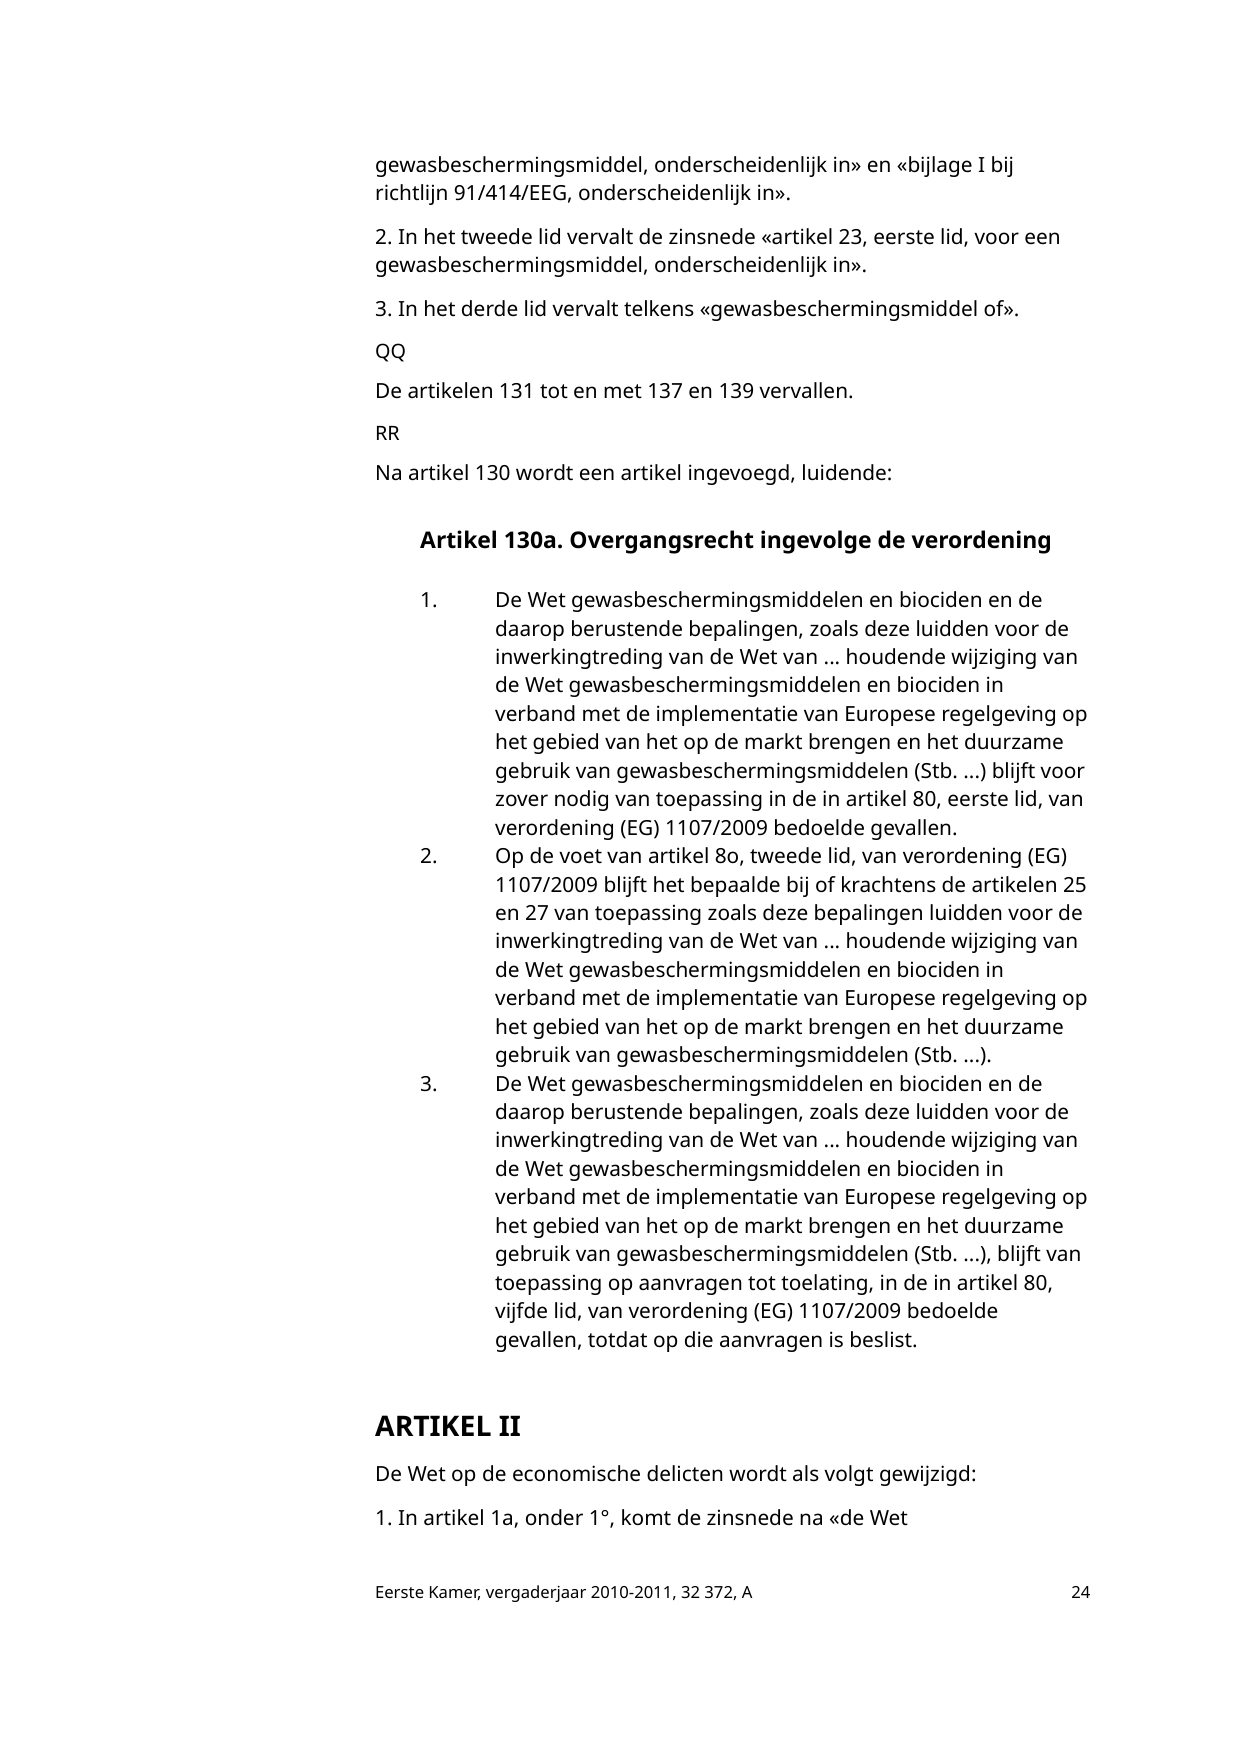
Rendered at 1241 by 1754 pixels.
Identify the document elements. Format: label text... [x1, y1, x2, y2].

text De Wet op de economische delicten wordt als volgt gewijzigd: [375, 1459, 1090, 1488]
subtitle ARTIKEL II [375, 1406, 1090, 1444]
list De Wet gewasbeschermingsmiddelen en biociden en de daarop berustende bepalingen, zoals deze luidden voor de inwerkingtreding van de Wet van ... houdende wijziging van de Wet gewasbeschermingsmiddelen en biociden in verband met de implementatie van Europese regelgeving op het gebied van het op de markt brengen en het duurzame gebruik van gewasbeschermingsmiddelen (Stb. ...), blijft van toepassing op aanvragen tot toelating, in de in artikel 80, vijfde lid, van verordening (EG) 1107/2009 bedoelde gevallen, totdat op die aanvragen is beslist. [420, 1069, 1090, 1353]
list Op de voet van artikel 8o, tweede lid, van verordening (EG) 1107/2009 blijft het bepaalde bij of krachtens de artikelen 25 en 27 van toepassing zoals deze bepalingen luidden voor de inwerkingtreding van de Wet van ... houdende wijziging van de Wet gewasbeschermingsmiddelen en biociden in verband met de implementatie van Europese regelgeving op het gebied van het op de markt brengen en het duurzame gebruik van gewasbeschermingsmiddelen (Stb. ...). [420, 841, 1090, 1069]
text De artikelen 131 tot en met 137 en 139 vervallen. [375, 376, 1090, 404]
subtitle Artikel 130a. Overgangsrecht ingevolge de verordening [420, 524, 1090, 555]
text Na artikel 130 wordt een artikel ingevoegd, luidende: [375, 458, 1090, 487]
text gewasbeschermingsmiddel, onderscheidenlijk in» en «bijlage I bij richtlijn 91/414/EEG, onderscheidenlijk in». [375, 150, 1090, 207]
list De Wet gewasbeschermingsmiddelen en biociden en de daarop berustende bepalingen, zoals deze luidden voor de inwerkingtreding van de Wet van ... houdende wijziging van de Wet gewasbeschermingsmiddelen en biociden in verband met de implementatie van Europese regelgeving op het gebied van het op de markt brengen en het duurzame gebruik van gewasbeschermingsmiddelen (Stb. ...) blijft voor zover nodig van toepassing in de in artikel 80, eerste lid, van verordening (EG) 1107/2009 bedoelde gevallen. [420, 585, 1090, 841]
text RR [375, 419, 1090, 446]
text QQ [375, 337, 1090, 364]
text 2. In het tweede lid vervalt de zinsnede «artikel 23, eerste lid, voor een gewasbeschermingsmiddel, onderscheidenlijk in». [375, 222, 1090, 279]
text 3. In het derde lid vervalt telkens «gewasbeschermingsmiddel of». [375, 294, 1090, 322]
text 1. In artikel 1a, onder 1°, komt de zinsnede na «de Wet [375, 1503, 1090, 1531]
